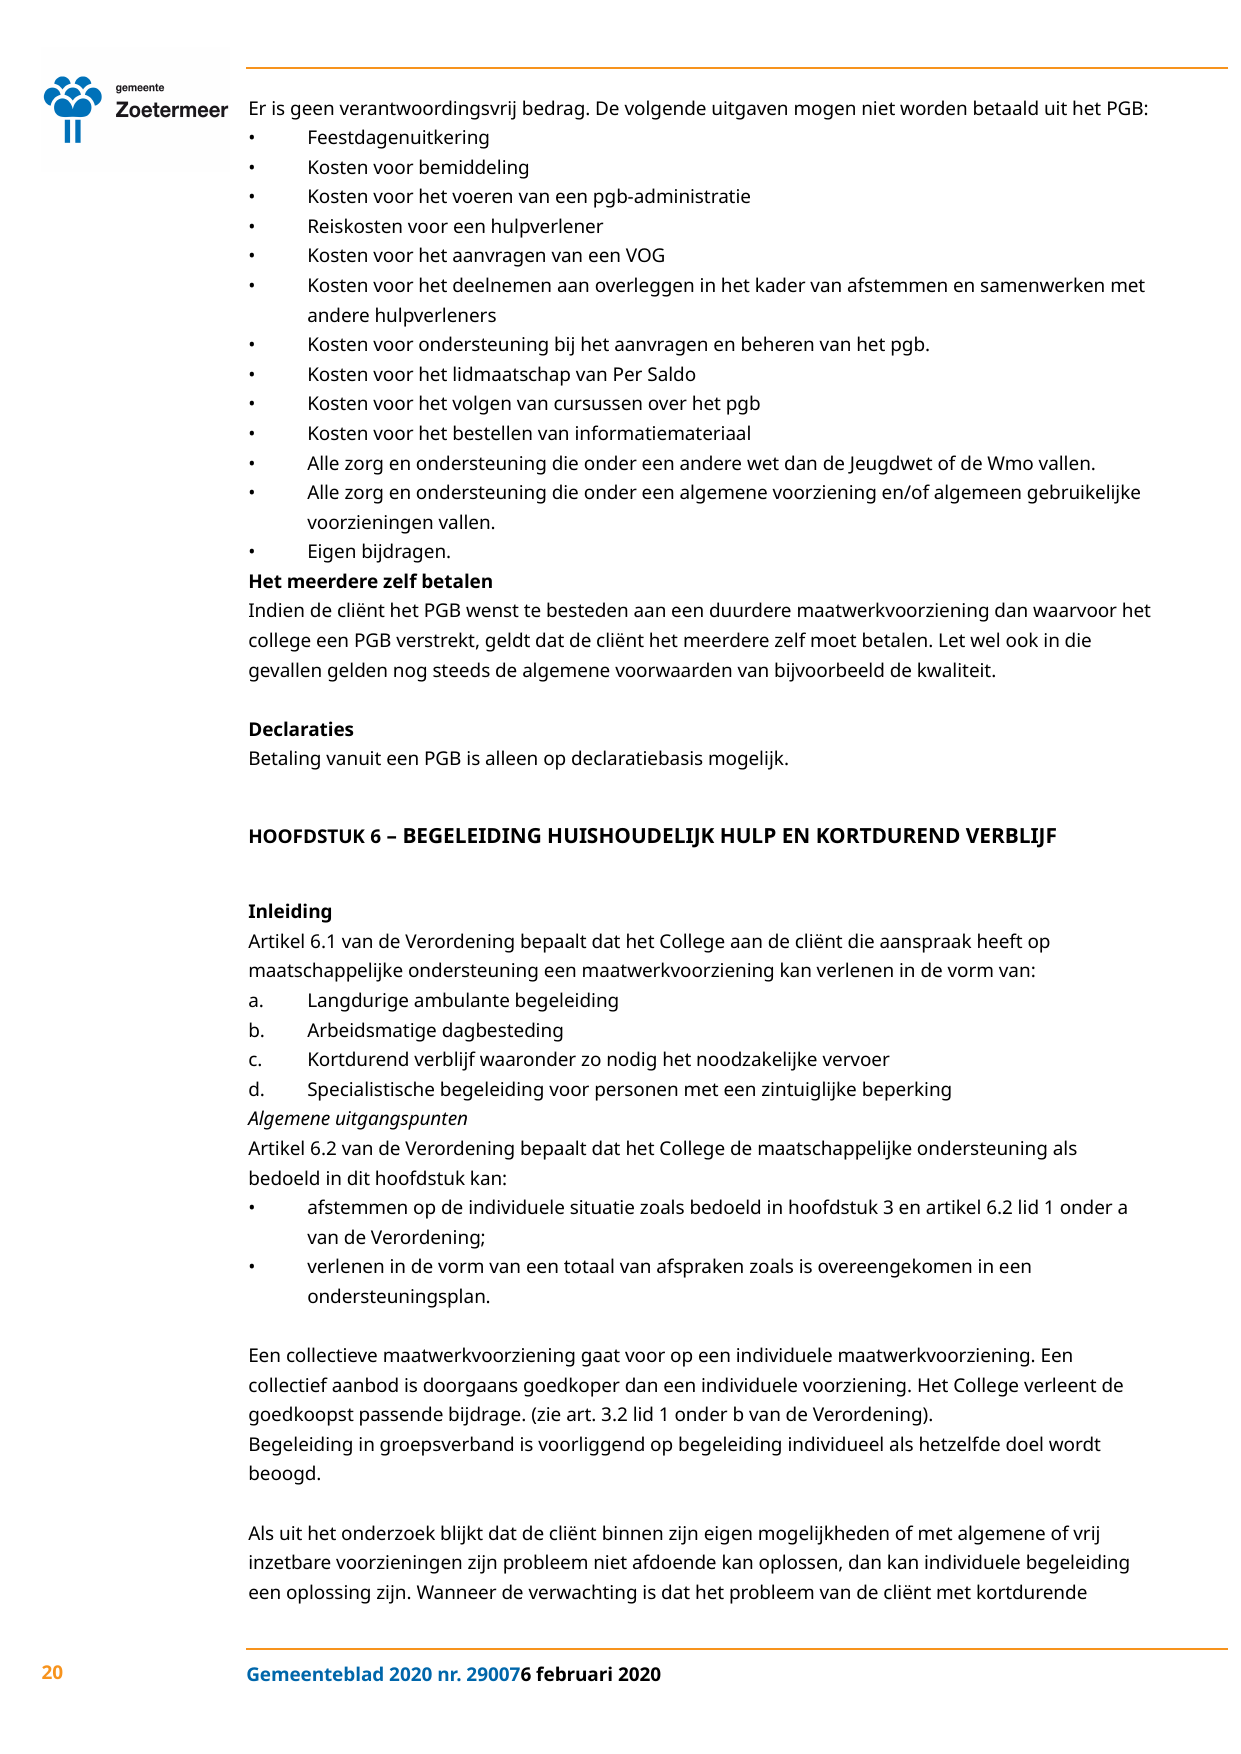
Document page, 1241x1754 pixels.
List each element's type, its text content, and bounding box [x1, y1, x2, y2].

list Kosten voor het lidmaatschap van Per Saldo [248, 361, 1152, 387]
list afstemmen op de individuele situatie zoals bedoeld in hoofdstuk 3 en artikel 6.2 lid 1 onder a van de Verordening; [248, 1194, 1152, 1250]
list Kosten voor bemiddeling [248, 154, 1152, 180]
list Kosten voor het deelnemen aan overleggen in het kader van afstemmen en samenwerken met andere hulpverleners [248, 272, 1152, 328]
text HOOFDSTUK 6 – BEGELEIDING HUISHOUDELIJK HULP EN KORTDUREND VERBLIJF [248, 821, 1152, 849]
list Feestdagenuitkering [248, 124, 1152, 150]
text Indien de cliënt het PGB wenst te besteden aan een duurdere maatwerkvoorziening dan waarvoor het college een PGB verstrekt, geldt dat de cliënt het meerdere zelf moet betalen. Let wel ook in die gevallen gelden nog steeds de algemene voorwaarden van bijvoorbeeld de kwaliteit. [248, 598, 1152, 683]
text Algemene uitgangspunten [248, 1106, 1152, 1131]
list Eigen bijdragen. [248, 538, 1152, 564]
text Betaling vanuit een PGB is alleen op declaratiebasis mogelijk. [248, 746, 1152, 771]
list Kosten voor ondersteuning bij het aanvragen en beheren van het pgb. [248, 331, 1152, 357]
list Specialistische begeleiding voor personen met een zintuiglijke beperking [248, 1076, 1152, 1102]
text Declaraties [248, 716, 1152, 742]
list Kosten voor het volgen van cursussen over het pgb [248, 391, 1152, 416]
list Kosten voor het voeren van een pgb-administratie [248, 183, 1152, 209]
list Arbeidsmatige dagbesteding [248, 1017, 1152, 1043]
list verlenen in de vorm van een totaal van afspraken zoals is overeengekomen in een ondersteuningsplan. [248, 1253, 1152, 1309]
list Langdurige ambulante begeleiding [248, 987, 1152, 1013]
list Kortdurend verblijf waaronder zo nodig het noodzakelijke vervoer [248, 1046, 1152, 1072]
text Artikel 6.2 van de Verordening bepaalt dat het College de maatschappelijke ondersteuning als bedoeld in dit hoofdstuk kan: [248, 1135, 1152, 1191]
picture [41, 47, 231, 172]
list Kosten voor het bestellen van informatiemateriaal [248, 420, 1152, 446]
text Er is geen verantwoordingsvrij bedrag. De volgende uitgaven mogen niet worden betaald uit het PGB: [248, 95, 1152, 121]
text Het meerdere zelf betalen [248, 568, 1152, 594]
text Begeleiding in groepsverband is voorliggend op begeleiding individueel als hetzelfde doel wordt beoogd. [248, 1431, 1152, 1486]
text Artikel 6.1 van de Verordening bepaalt dat het College aan de cliënt die aanspraak heeft op maatschappelijke ondersteuning een maatwerkvoorziening kan verlenen in de vorm van: [248, 928, 1152, 983]
list Alle zorg en ondersteuning die onder een algemene voorziening en/of algemeen gebruikelijke voorzieningen vallen. [248, 479, 1152, 535]
text Een collectieve maatwerkvoorziening gaat voor op een individuele maatwerkvoorziening. Een collectief aanbod is doorgaans goedkoper dan een individuele voorziening. Het College verleent de goedkoopst passende bijdrage. (zie art. 3.2 lid 1 onder b van de Verordening). [248, 1342, 1152, 1427]
text Inleiding [248, 898, 1152, 924]
list Kosten voor het aanvragen van een VOG [248, 243, 1152, 268]
text Als uit het onderzoek blijkt dat de cliënt binnen zijn eigen mogelijkheden of met algemene of vrij inzetbare voorzieningen zijn probleem niet afdoende kan oplossen, dan kan individuele begeleiding een oplossing zijn. Wanneer de verwachting is dat het probleem van de cliënt met kortdurende [248, 1520, 1152, 1605]
list Alle zorg en ondersteuning die onder een andere wet dan de Jeugdwet of de Wmo vallen. [248, 450, 1152, 476]
list Reiskosten voor een hulpverlener [248, 213, 1152, 239]
